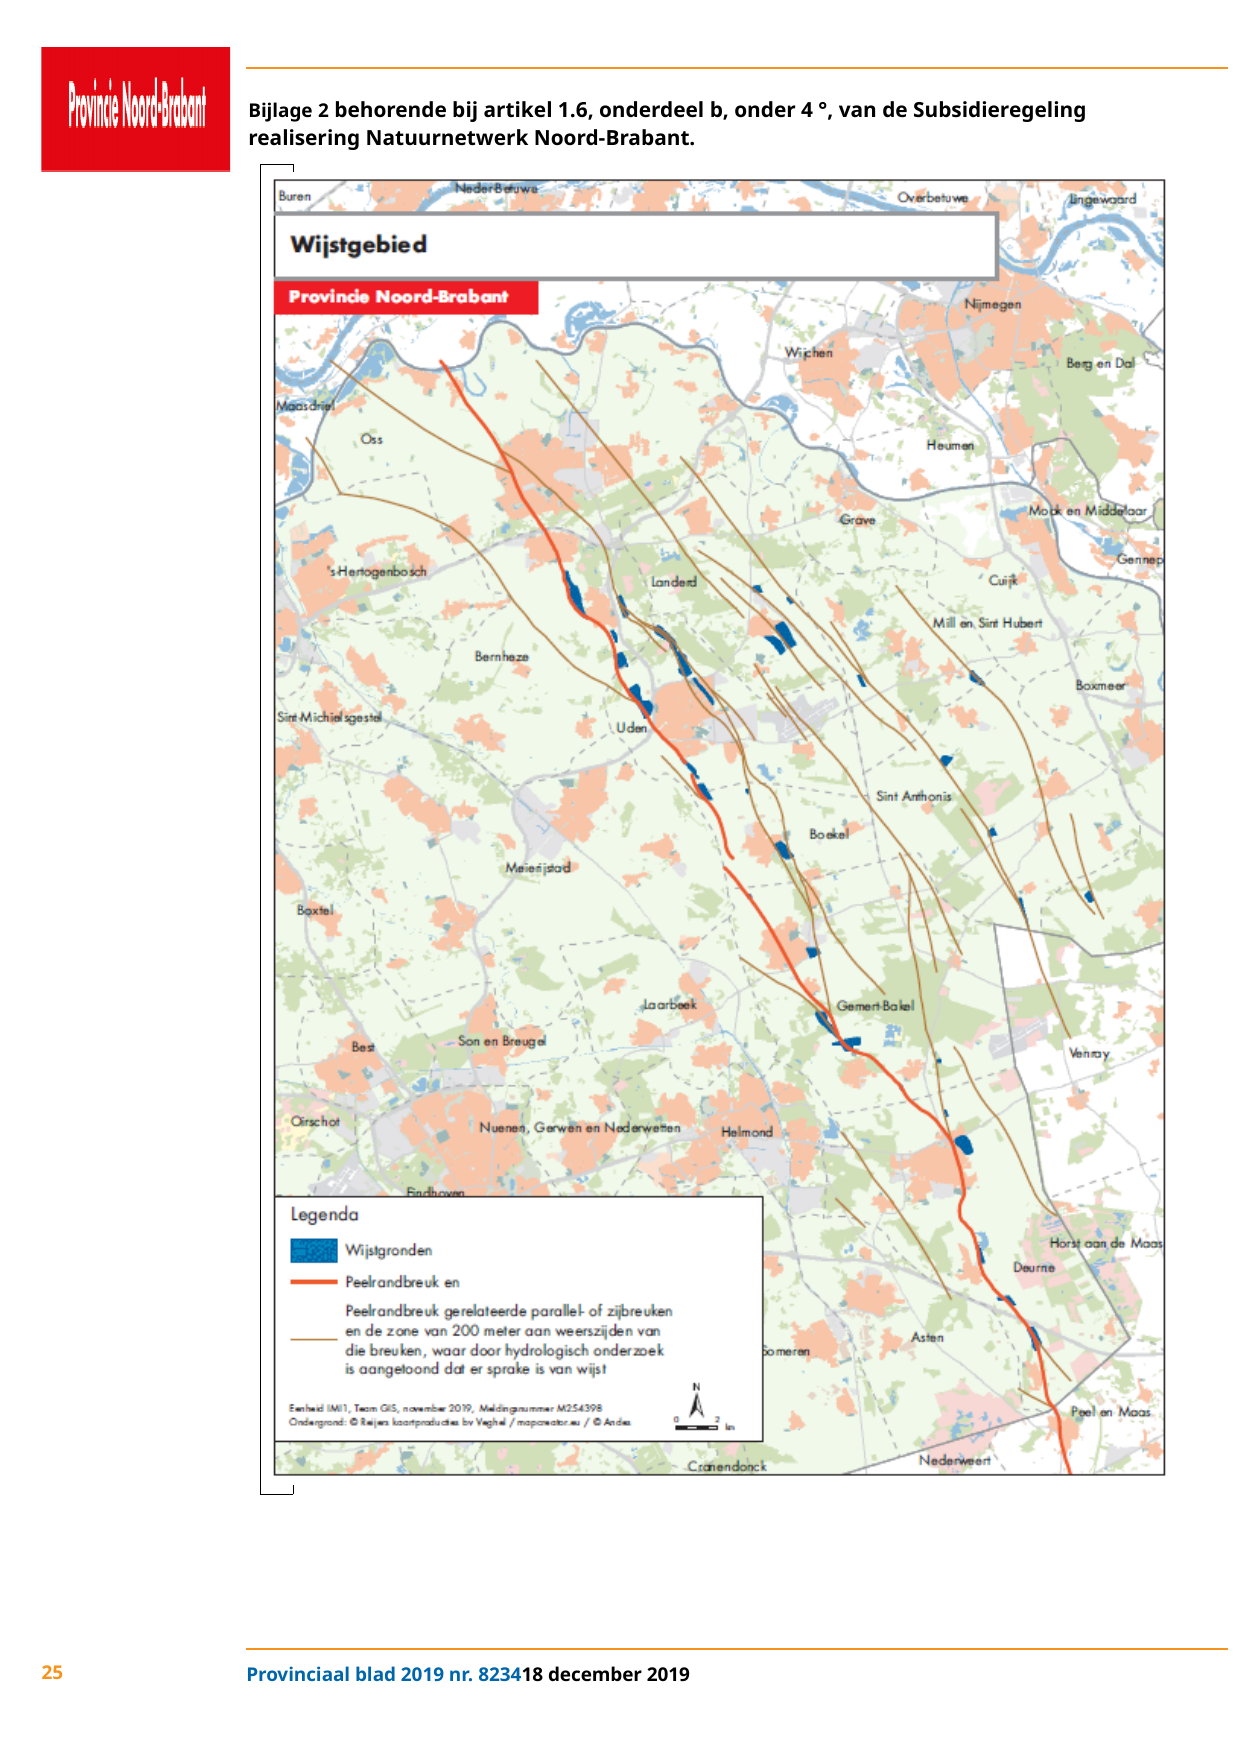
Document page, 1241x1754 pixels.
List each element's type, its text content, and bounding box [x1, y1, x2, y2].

picture [268, 172, 1173, 1485]
picture [41, 47, 231, 172]
text Bijlage 2 behorende bij artikel 1.6, onderdeel b, onder 4 °, van de Subsidieregeling realisering Natuurnetwerk Noord-Brabant. [248, 95, 1152, 152]
